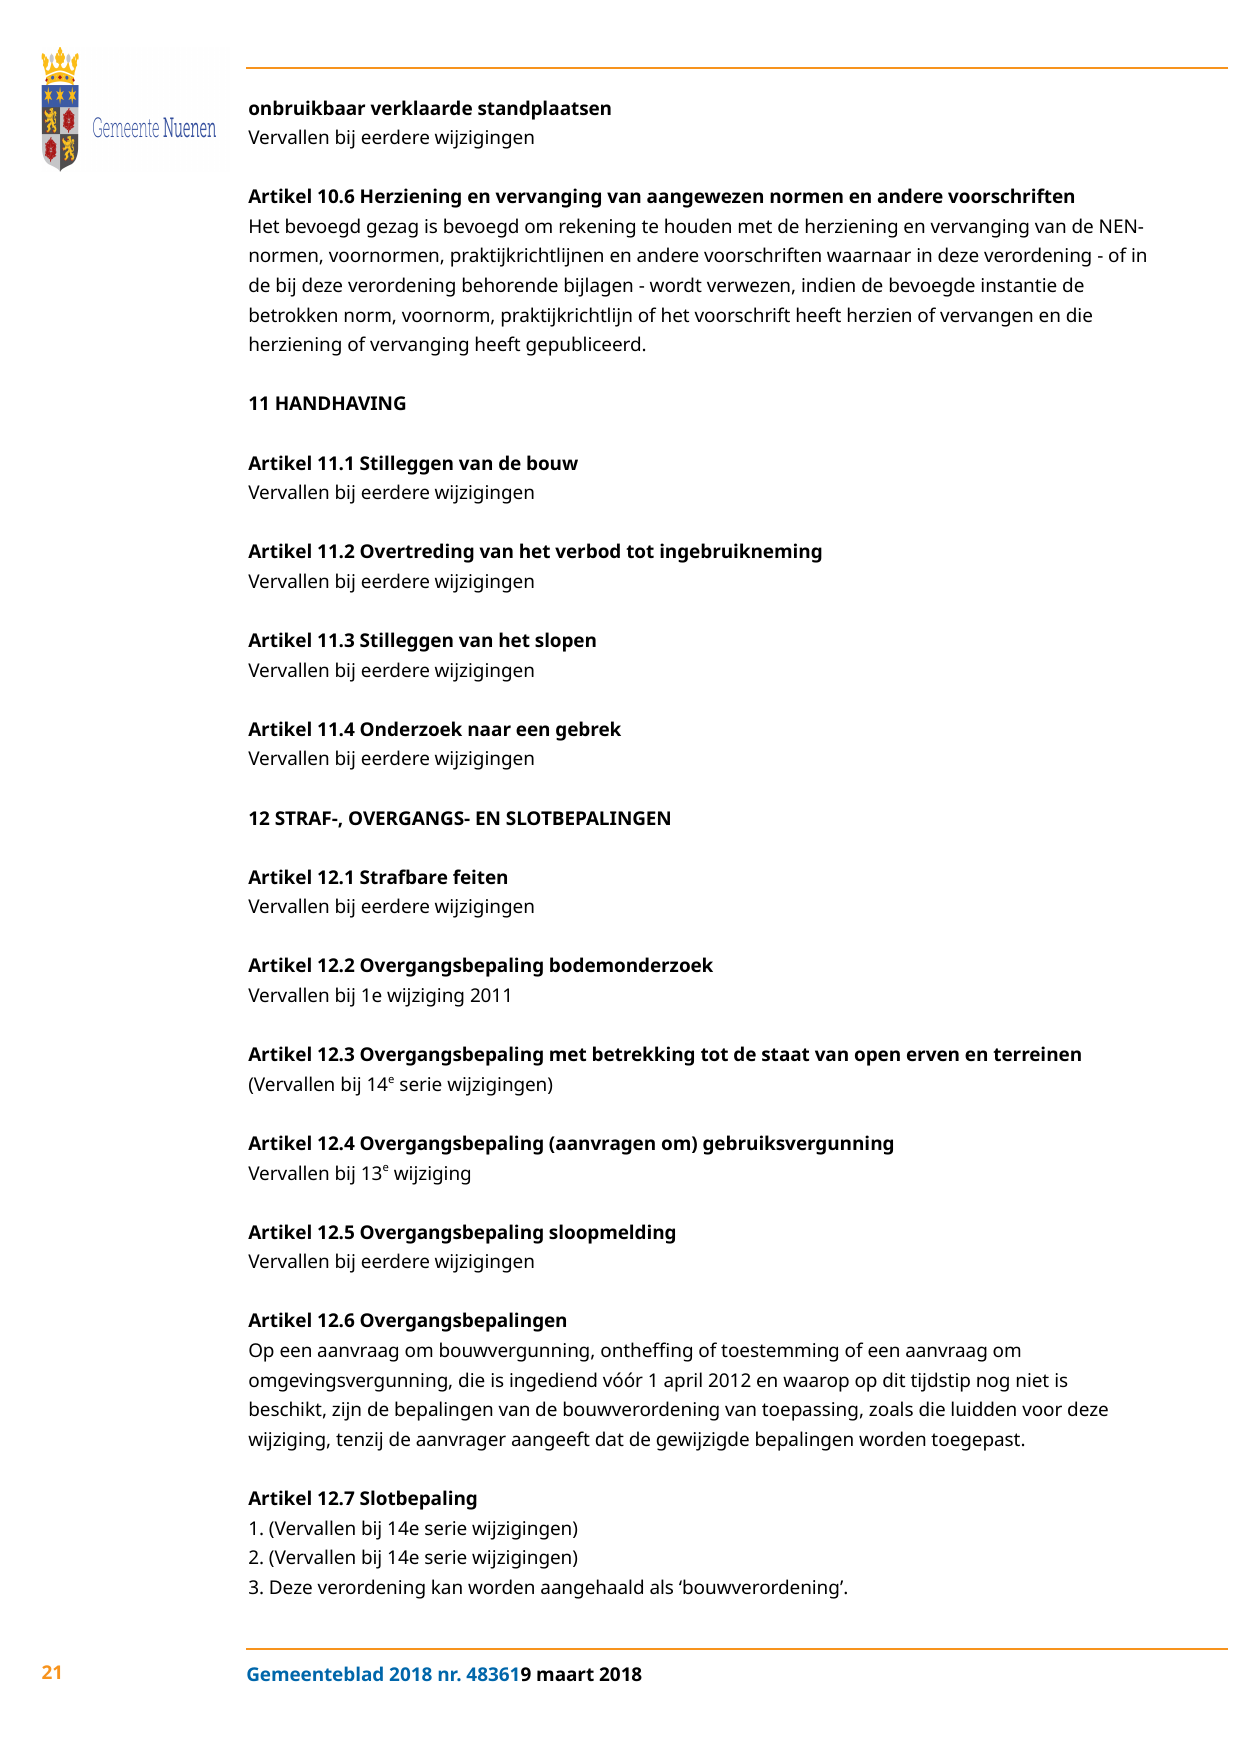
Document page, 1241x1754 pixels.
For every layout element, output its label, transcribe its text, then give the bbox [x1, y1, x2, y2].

text Artikel 11.3 Stilleggen van het slopen [248, 627, 1152, 653]
text Vervallen bij eerdere wijzigingen [248, 568, 1152, 594]
picture [41, 47, 231, 172]
text Artikel 12.2 Overgangsbepaling bodemonderzoek [248, 953, 1152, 978]
text Op een aanvraag om bouwvergunning, ontheffing of toestemming of een aanvraag om omgevingsvergunning, die is ingediend vóór 1 april 2012 en waarop op dit tijdstip nog niet is beschikt, zijn de bepalingen van de bouwverordening van toepassing, zoals die luidden voor deze wijziging, tenzij de aanvrager aangeeft dat de gewijzigde bepalingen worden toegepast. [248, 1337, 1152, 1452]
text Artikel 12.4 Overgangsbepaling (aanvragen om) gebruiksvergunning [248, 1130, 1152, 1156]
text Het bevoegd gezag is bevoegd om rekening te houden met de herziening en vervanging van de NEN-normen, voornormen, praktijkrichtlijnen en andere voorschriften waarnaar in deze verordening - of in de bij deze verordening behorende bijlagen - wordt verwezen, indien de bevoegde instantie de betrokken norm, voornorm, praktijkrichtlijn of het voorschrift heeft herzien of vervangen en die herziening of vervanging heeft gepubliceerd. [248, 213, 1152, 357]
text Vervallen bij eerdere wijzigingen [248, 893, 1152, 919]
text Artikel 12.3 Overgangsbepaling met betrekking tot de staat van open erven en terreinen [248, 1041, 1152, 1067]
text Vervallen bij eerdere wijzigingen [248, 124, 1152, 150]
text Vervallen bij eerdere wijzigingen [248, 657, 1152, 683]
text Artikel 11.1 Stilleggen van de bouw [248, 450, 1152, 476]
text Artikel 12.6 Overgangsbepalingen [248, 1308, 1152, 1333]
text Vervallen bij 1e wijziging 2011 [248, 982, 1152, 1008]
text Artikel 12.5 Overgangsbepaling sloopmelding [248, 1219, 1152, 1245]
text 12 STRAF-, OVERGANGS- EN SLOTBEPALINGEN [248, 805, 1152, 831]
text Vervallen bij 13e wijziging [248, 1160, 1152, 1186]
text Artikel 12.7 Slotbepaling [248, 1485, 1152, 1511]
text Artikel 10.6 Herziening en vervanging van aangewezen normen en andere voorschriften [248, 183, 1152, 209]
text Vervallen bij eerdere wijzigingen [248, 1248, 1152, 1274]
text Artikel 11.4 Onderzoek naar een gebrek [248, 716, 1152, 742]
text Artikel 12.1 Strafbare feiten [248, 864, 1152, 890]
text Artikel 11.2 Overtreding van het verbod tot ingebruikneming [248, 538, 1152, 564]
text 3. Deze verordening kan worden aangehaald als ‘bouwverordening’. [248, 1574, 1152, 1600]
text (Vervallen bij 14e serie wijzigingen) [248, 1071, 1152, 1097]
text 1. (Vervallen bij 14e serie wijzigingen) [248, 1515, 1152, 1541]
text Vervallen bij eerdere wijzigingen [248, 746, 1152, 771]
text 2. (Vervallen bij 14e serie wijzigingen) [248, 1544, 1152, 1570]
text Vervallen bij eerdere wijzigingen [248, 479, 1152, 505]
text 11 HANDHAVING [248, 391, 1152, 416]
text onbruikbaar verklaarde standplaatsen [248, 95, 1152, 121]
